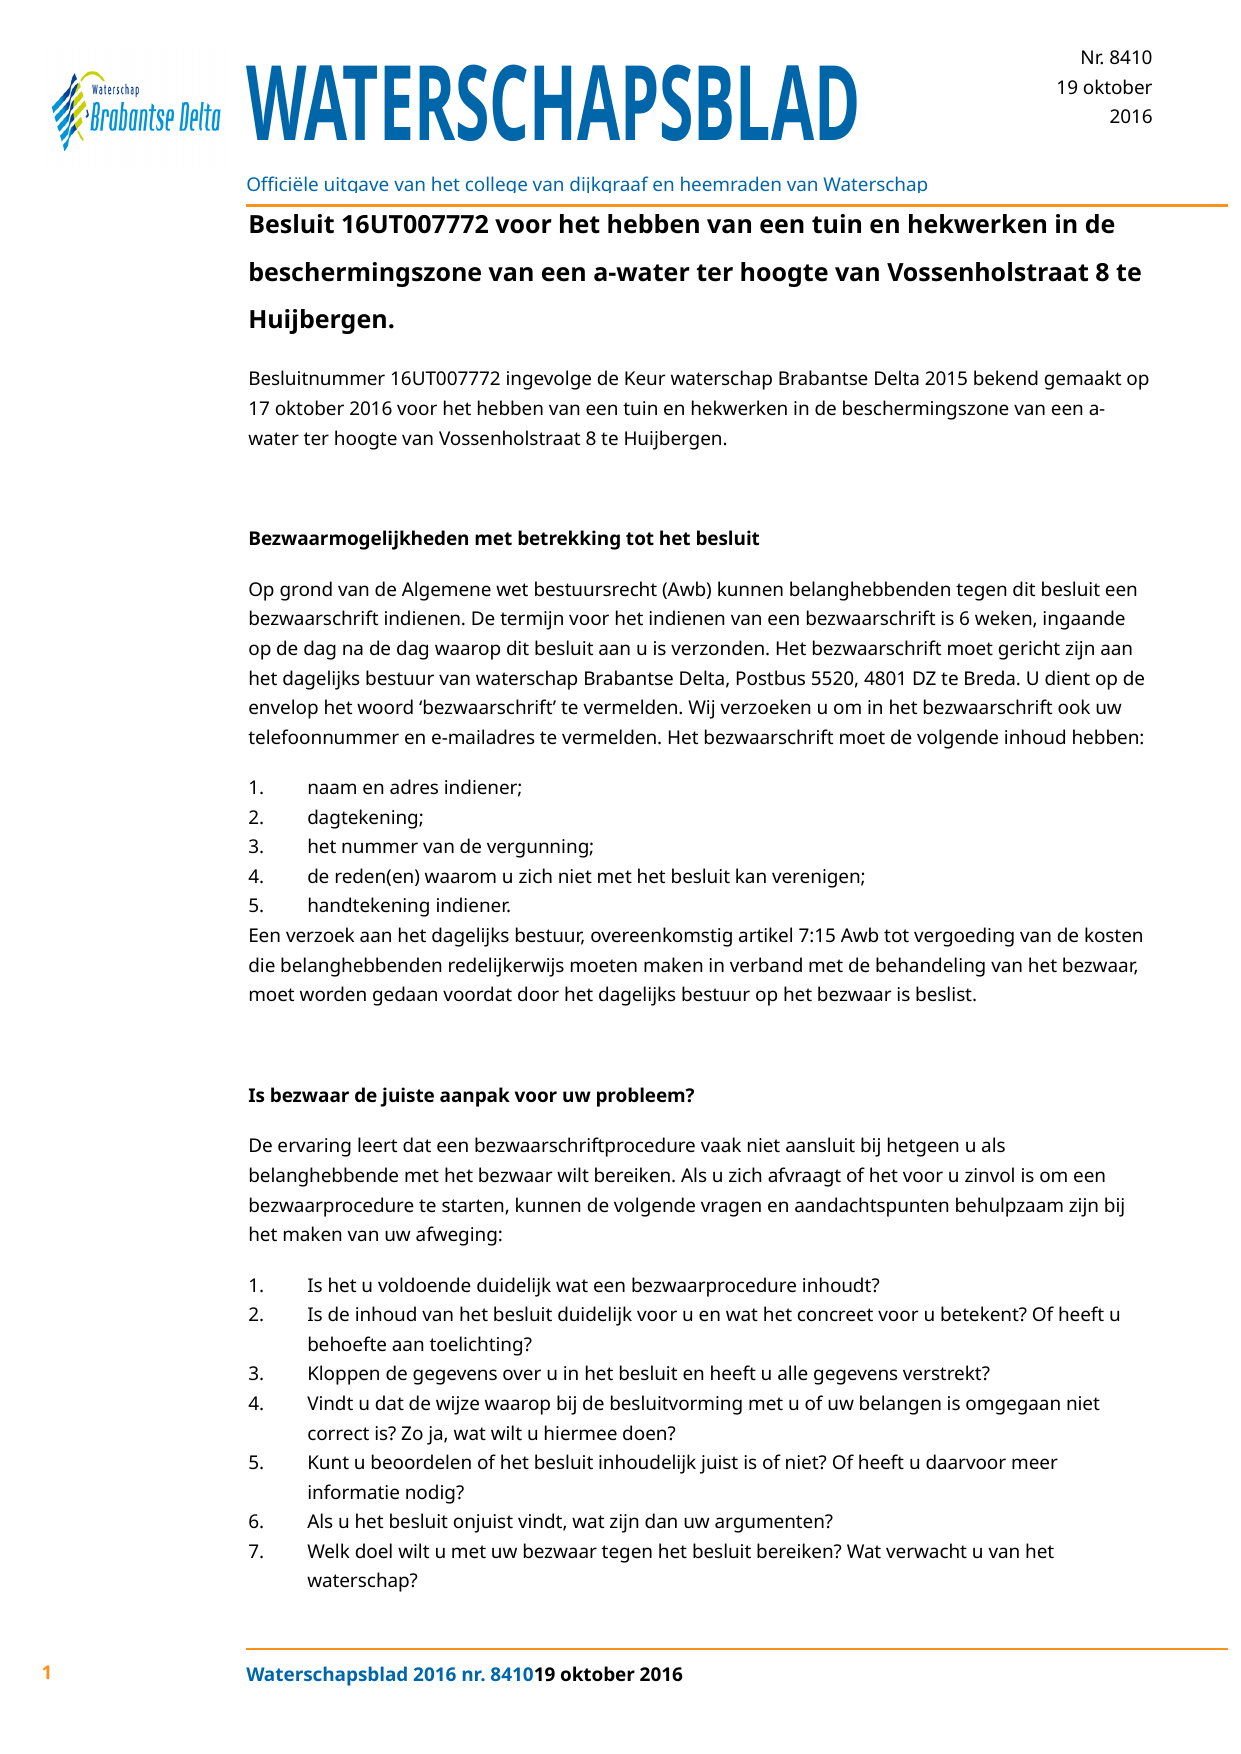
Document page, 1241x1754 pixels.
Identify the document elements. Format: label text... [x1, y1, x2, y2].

list het nummer van de vergunning; [248, 833, 1152, 859]
text Een verzoek aan het dagelijks bestuur, overeenkomstig artikel 7:15 Awb tot vergoeding van de kosten die belanghebbenden redelijkerwijs moeten maken in verband met de behandeling van het bezwaar, moet worden gedaan voordat door het dagelijks bestuur op het bezwaar is beslist. [248, 922, 1152, 1007]
list Kunt u beoordelen of het besluit inhoudelijk juist is of niet? Of heeft u daarvoor meer informatie nodig? [248, 1449, 1152, 1504]
list Kloppen de gegevens over u in het besluit en heeft u alle gegevens verstrekt? [248, 1361, 1152, 1386]
list Welk doel wilt u met uw bezwaar tegen het besluit bereiken? Wat verwacht u van het waterschap? [248, 1538, 1152, 1593]
text Is bezwaar de juiste aanpak voor uw probleem? [248, 1082, 1152, 1108]
text Besluitnummer 16UT007772 ingevolge de Keur waterschap Brabantse Delta 2015 bekend gemaakt op 17 oktober 2016 voor het hebben van een tuin en hekwerken in de beschermingszone van een a-water ter hoogte van Vossenholstraat 8 te Huijbergen. [248, 366, 1152, 450]
text Op grond van de Algemene wet bestuursrecht (Awb) kunnen belanghebbenden tegen dit besluit een bezwaarschrift indienen. De termijn voor het indienen van een bezwaarschrift is 6 weken, ingaande op de dag na de dag waarop dit besluit aan u is verzonden. Het bezwaarschrift moet gericht zijn aan het dagelijks bestuur van waterschap Brabantse Delta, Postbus 5520, 4801 DZ te Breda. U dient op de envelop het woord ‘bezwaarschrift’ te vermelden. Wij verzoeken u om in het bezwaarschrift ook uw telefoonnummer en e‑mailadres te vermelden. Het bezwaarschrift moet de volgende inhoud hebben: [248, 576, 1152, 749]
list Vindt u dat de wijze waarop bij de besluitvorming met u of uw belangen is omgegaan niet correct is? Zo ja, wat wilt u hiermee doen? [248, 1390, 1152, 1445]
list handtekening indiener. [248, 893, 1152, 918]
list Is het u voldoende duidelijk wat een bezwaarprocedure inhoudt? [248, 1272, 1152, 1297]
picture [41, 47, 231, 172]
list Als u het besluit onjuist vindt, wat zijn dan uw argumenten? [248, 1508, 1152, 1534]
list dagtekening; [248, 804, 1152, 829]
text De ervaring leert dat een bezwaarschriftprocedure vaak niet aansluit bij hetgeen u als belanghebbende met het bezwaar wilt bereiken. Als u zich afvraagt of het voor u zinvol is om een bezwaarprocedure te starten, kunnen de volgende vragen en aandachtspunten behulpzaam zijn bij het maken van uw afweging: [248, 1133, 1152, 1247]
list Is de inhoud van het besluit duidelijk voor u en wat het concreet voor u betekent? Of heeft u behoefte aan toelichting? [248, 1301, 1152, 1357]
text Besluit 16UT007772 voor het hebben van een tuin en hekwerken in de beschermingszone van een a-water ter hoogte van Vossenholstraat 8 te Huijbergen. [248, 207, 1152, 336]
list naam en adres indiener; [248, 774, 1152, 800]
list de reden(en) waarom u zich niet met het besluit kan verenigen; [248, 863, 1152, 889]
text Bezwaarmogelijkheden met betrekking tot het besluit [248, 526, 1152, 551]
